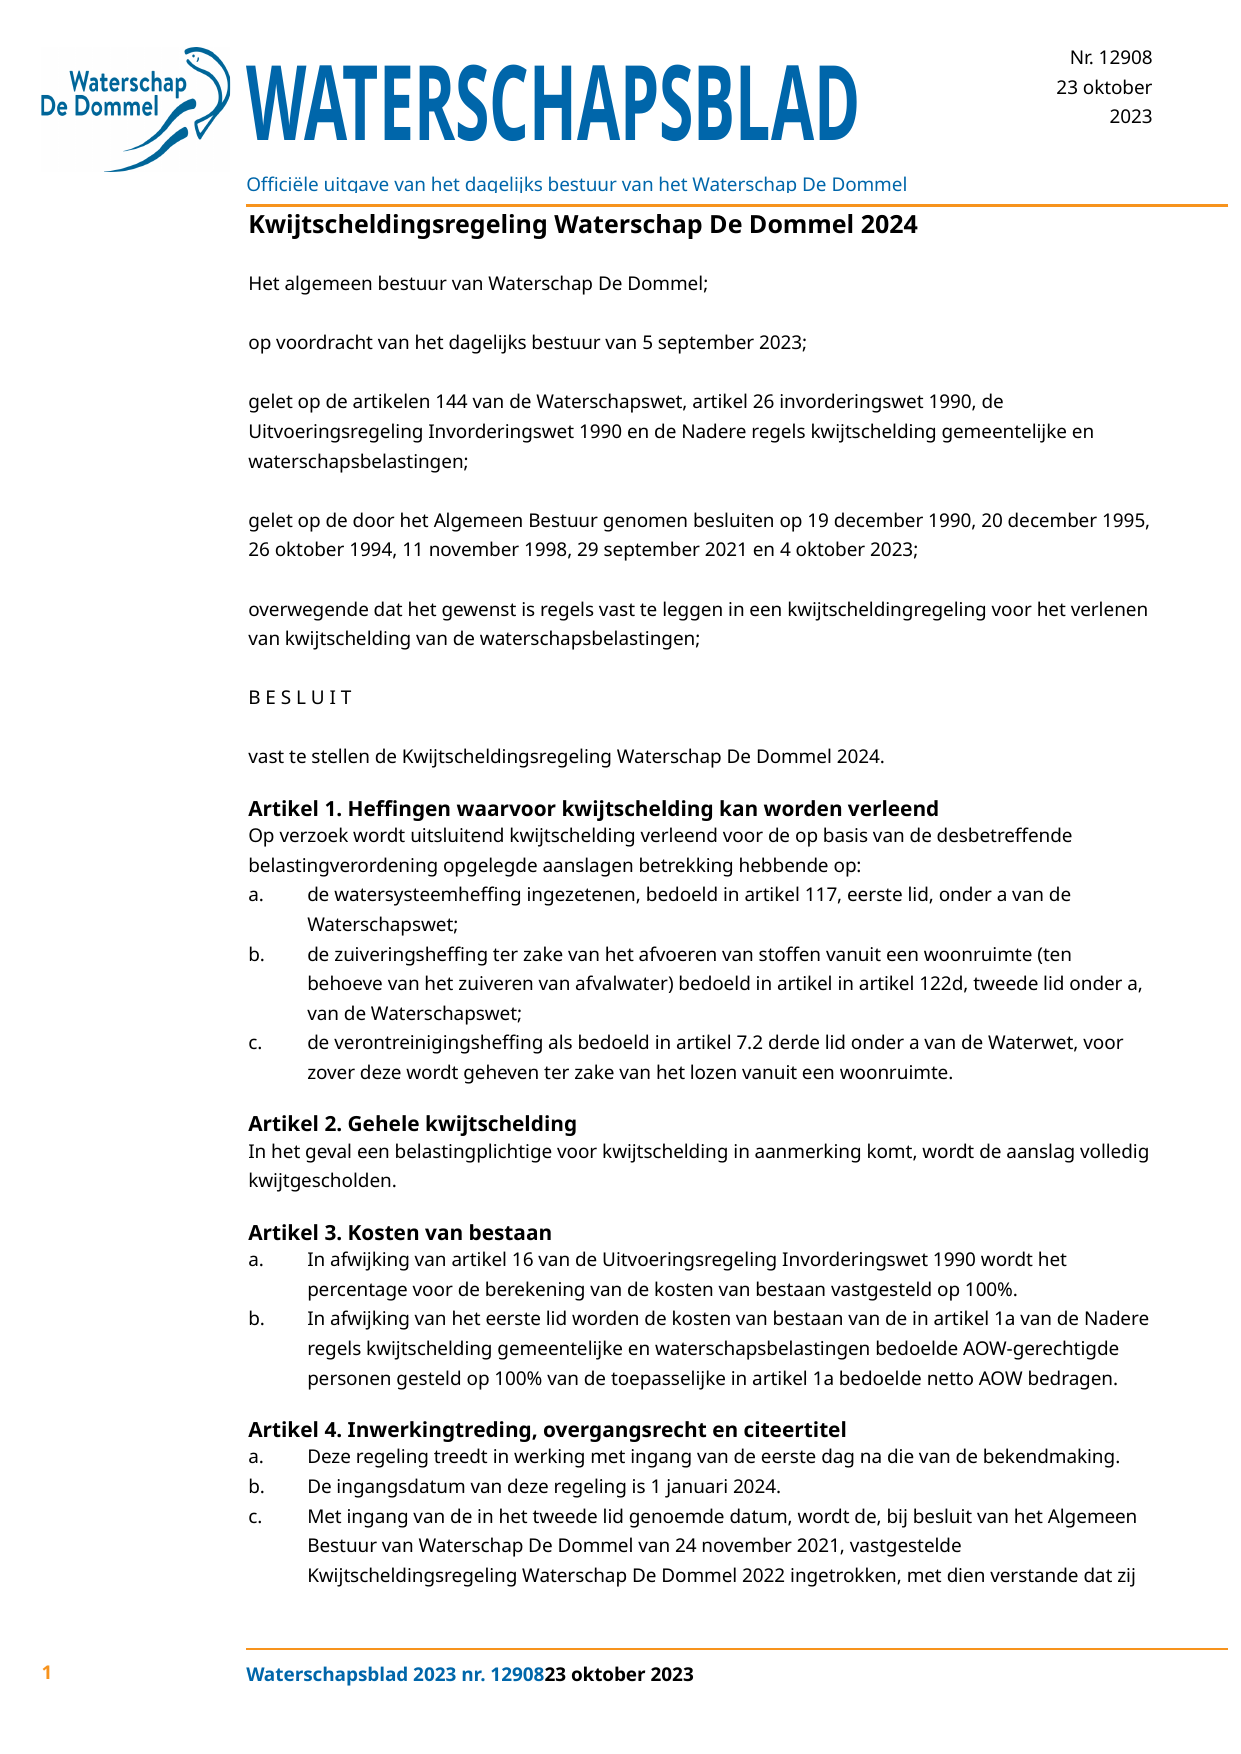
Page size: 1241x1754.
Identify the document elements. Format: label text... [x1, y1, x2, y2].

list de watersysteemheffing ingezetenen, bedoeld in artikel 117, eerste lid, onder a van de Waterschapswet; [248, 882, 1152, 937]
text In het geval een belastingplichtige voor kwijtschelding in aanmerking komt, wordt de aanslag volledig kwijtgescholden. [248, 1138, 1152, 1193]
text Artikel 1. Heffingen waarvoor kwijtschelding kan worden verleend [248, 794, 1152, 822]
text overwegende dat het gewenst is regels vast te leggen in een kwijtscheldingregeling voor het verlenen van kwijtschelding van de waterschapsbelastingen; [248, 596, 1152, 651]
text vast te stellen de Kwijtscheldingsregeling Waterschap De Dommel 2024. [248, 744, 1152, 769]
list Met ingang van de in het tweede lid genoemde datum, wordt de, bij besluit van het Algemeen Bestuur van Waterschap De Dommel van 24 november 2021, vastgestelde Kwijtscheldingsregeling Waterschap De Dommel 2022 ingetrokken, met dien verstande dat zij [248, 1503, 1152, 1588]
text Artikel 2. Gehele kwijtschelding [248, 1109, 1152, 1138]
text B E S L U I T [248, 684, 1152, 710]
text Artikel 3. Kosten van bestaan [248, 1218, 1152, 1246]
picture [204, 47, 231, 76]
picture [198, 118, 210, 131]
list de zuiveringsheffing ter zake van het afvoeren van stoffen vanuit een woonruimte (ten behoeve van het zuiveren van afvalwater) bedoeld in artikel in artikel 122d, tweede lid onder a, van de Waterschapswet; [248, 941, 1152, 1026]
list Deze regeling treedt in werking met ingang van de eerste dag na die van de bekendmaking. [248, 1444, 1152, 1469]
list De ingangsdatum van deze regeling is 1 januari 2024. [248, 1473, 1152, 1499]
picture [41, 47, 231, 172]
text Kwijtscheldingsregeling Waterschap De Dommel 2024 [248, 207, 1152, 241]
text op voordracht van het dagelijks bestuur van 5 september 2023; [248, 329, 1152, 355]
picture [45, 99, 51, 111]
text gelet op de artikelen 144 van de Waterschapswet, artikel 26 invorderingswet 1990, de Uitvoeringsregeling Invorderingswet 1990 en de Nadere regels kwijtschelding gemeentelijke en waterschapsbelastingen; [248, 389, 1152, 473]
text Het algemeen bestuur van Waterschap De Dommel; [248, 270, 1152, 296]
text gelet op de door het Algemeen Bestuur genomen besluiten op 19 december 1990, 20 december 1995, 26 oktober 1994, 11 november 1998, 29 september 2021 en 4 oktober 2023; [248, 507, 1152, 562]
text Artikel 4. Inwerkingtreding, overgangsrecht en citeertitel [248, 1415, 1152, 1444]
list de verontreinigingsheffing als bedoeld in artikel 7.2 derde lid onder a van de Waterwet, voor zover deze wordt geheven ter zake van het lozen vanuit een woonruimte. [248, 1029, 1152, 1085]
text Op verzoek wordt uitsluitend kwijtschelding verleend voor de op basis van de desbetreffende belastingverordening opgelegde aanslagen betrekking hebbende op: [248, 822, 1152, 878]
list In afwijking van het eerste lid worden de kosten van bestaan van de in artikel 1a van de Nadere regels kwijtschelding gemeentelijke en waterschapsbelastingen bedoelde AOW-gerechtigde personen gesteld op 100% van de toepasselijke in artikel 1a bedoelde netto AOW bedragen. [248, 1306, 1152, 1391]
list In afwijking van artikel 16 van de Uitvoeringsregeling Invorderingswet 1990 wordt het percentage voor de berekening van de kosten van bestaan vastgesteld op 100%. [248, 1246, 1152, 1302]
